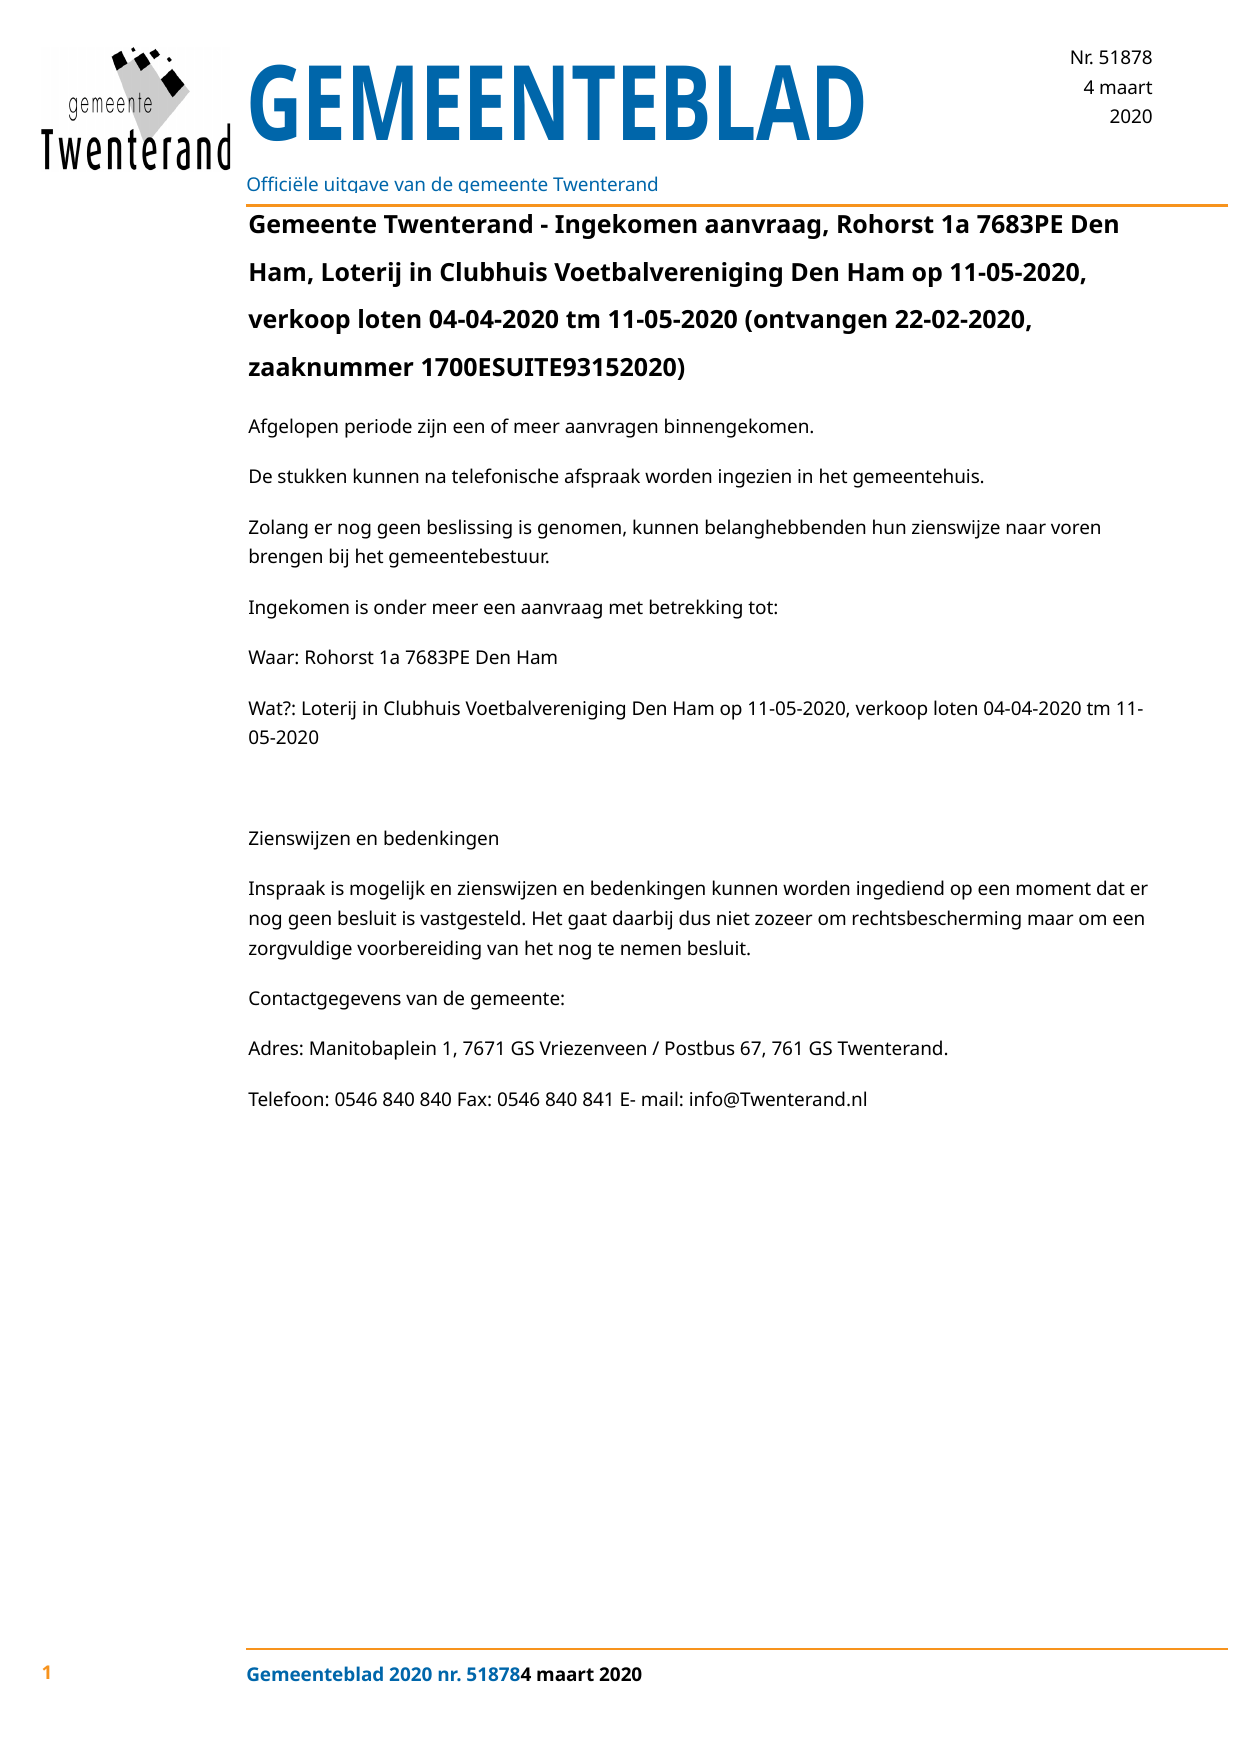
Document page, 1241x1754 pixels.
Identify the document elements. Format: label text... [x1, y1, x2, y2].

text Ingekomen is onder meer een aanvraag met betrekking tot: [248, 594, 1152, 620]
text Adres: Manitobaplein 1, 7671 GS Vriezenveen / Postbus 67, 761 GS Twenterand. [248, 1036, 1152, 1061]
text Contactgegevens van de gemeente: [248, 985, 1152, 1011]
text De stukken kunnen na telefonische afspraak worden ingezien in het gemeentehuis. [248, 463, 1152, 489]
text Telefoon: 0546 840 840 Fax: 0546 840 841 E- mail: info@Twenterand.nl [248, 1086, 1152, 1112]
text Afgelopen periode zijn een of meer aanvragen binnengekomen. [248, 413, 1152, 439]
text Wat?: Loterij in Clubhuis Voetbalvereniging Den Ham op 11-05-2020, verkoop loten 04-04-2020 tm 11-05-2020 [248, 695, 1152, 750]
text Inspraak is mogelijk en zienswijzen en bedenkingen kunnen worden ingediend op een moment dat er nog geen besluit is vastgesteld. Het gaat daarbij dus niet zozeer om rechtsbescherming maar om een zorgvuldige voorbereiding van het nog te nemen besluit. [248, 876, 1152, 961]
picture [41, 47, 231, 172]
text Zienswijzen en bedenkingen [248, 825, 1152, 851]
text Waar: Rohorst 1a 7683PE Den Ham [248, 644, 1152, 670]
text Gemeente Twenterand - Ingekomen aanvraag, Rohorst 1a 7683PE Den Ham, Loterij in Clubhuis Voetbalvereniging Den Ham op 11-05-2020, verkoop loten 04-04-2020 tm 11-05-2020 (ontvangen 22-02-2020, zaaknummer 1700ESUITE93152020) [248, 207, 1152, 384]
text Zolang er nog geen beslissing is genomen, kunnen belanghebbenden hun zienswijze naar voren brengen bij het gemeentebestuur. [248, 514, 1152, 569]
